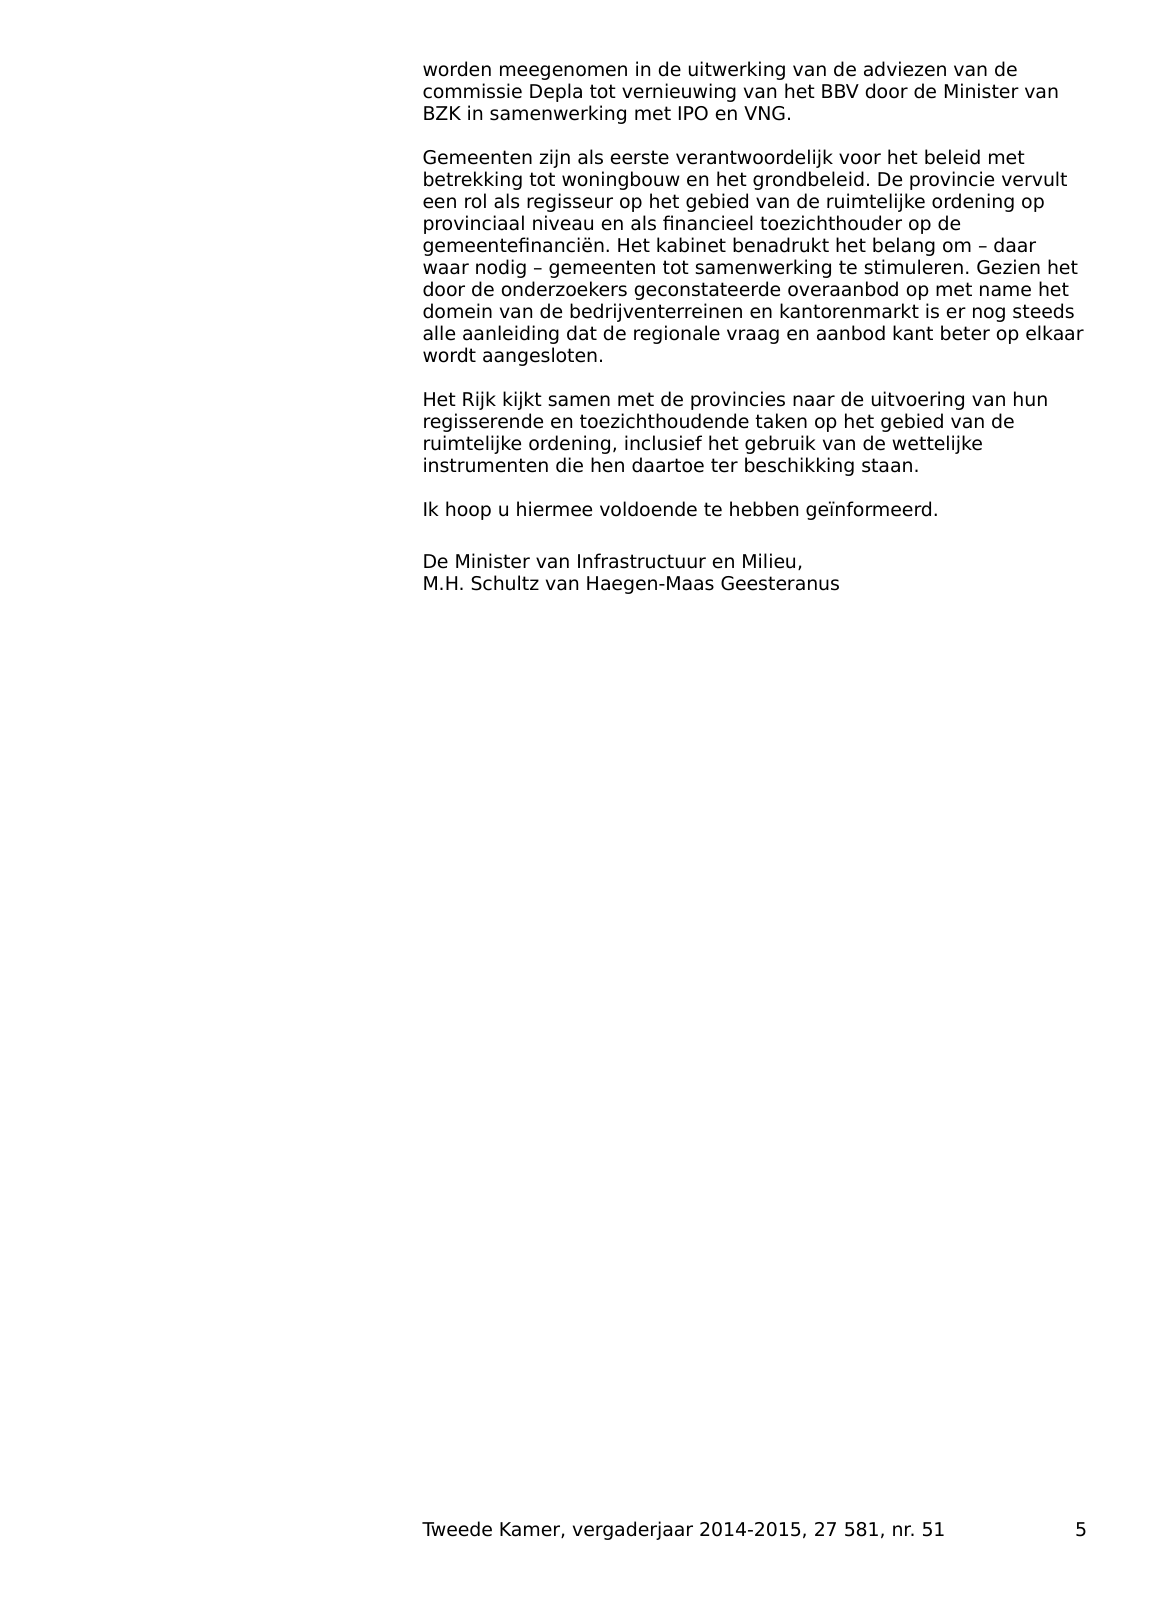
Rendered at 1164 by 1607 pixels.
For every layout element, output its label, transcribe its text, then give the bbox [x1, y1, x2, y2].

text worden meegenomen in de uitwerking van de adviezen van de commissie Depla tot vernieuwing van het BBV door de Minister van BZK in samenwerking met IPO en VNG. [422, 59, 1087, 125]
text Ik hoop u hiermee voldoende te hebben geïnformeerd. [422, 499, 1087, 521]
text Het Rijk kijkt samen met de provincies naar de uitvoering van hun regisserende en toezichthoudende taken op het gebied van de ruimtelijke ordening, inclusief het gebruik van de wettelijke instrumenten die hen daartoe ter beschikking staan. [422, 389, 1087, 477]
text Gemeenten zijn als eerste verantwoordelijk voor het beleid met betrekking tot woningbouw en het grondbeleid. De provincie vervult een rol als regisseur op het gebied van de ruimtelijke ordening op provinciaal niveau en als financieel toezichthouder op de gemeentefinanciën. Het kabinet benadrukt het belang om – daar waar nodig – gemeenten tot samenwerking te stimuleren. Gezien het door de onderzoekers geconstateerde overaanbod op met name het domein van de bedrijventerreinen en kantorenmarkt is er nog steeds alle aanleiding dat de regionale vraag en aanbod kant beter op elkaar wordt aangesloten. [422, 147, 1087, 367]
text De Minister van Infrastructuur en Milieu, M.H. Schultz van Haegen-Maas Geesteranus [422, 551, 1087, 595]
